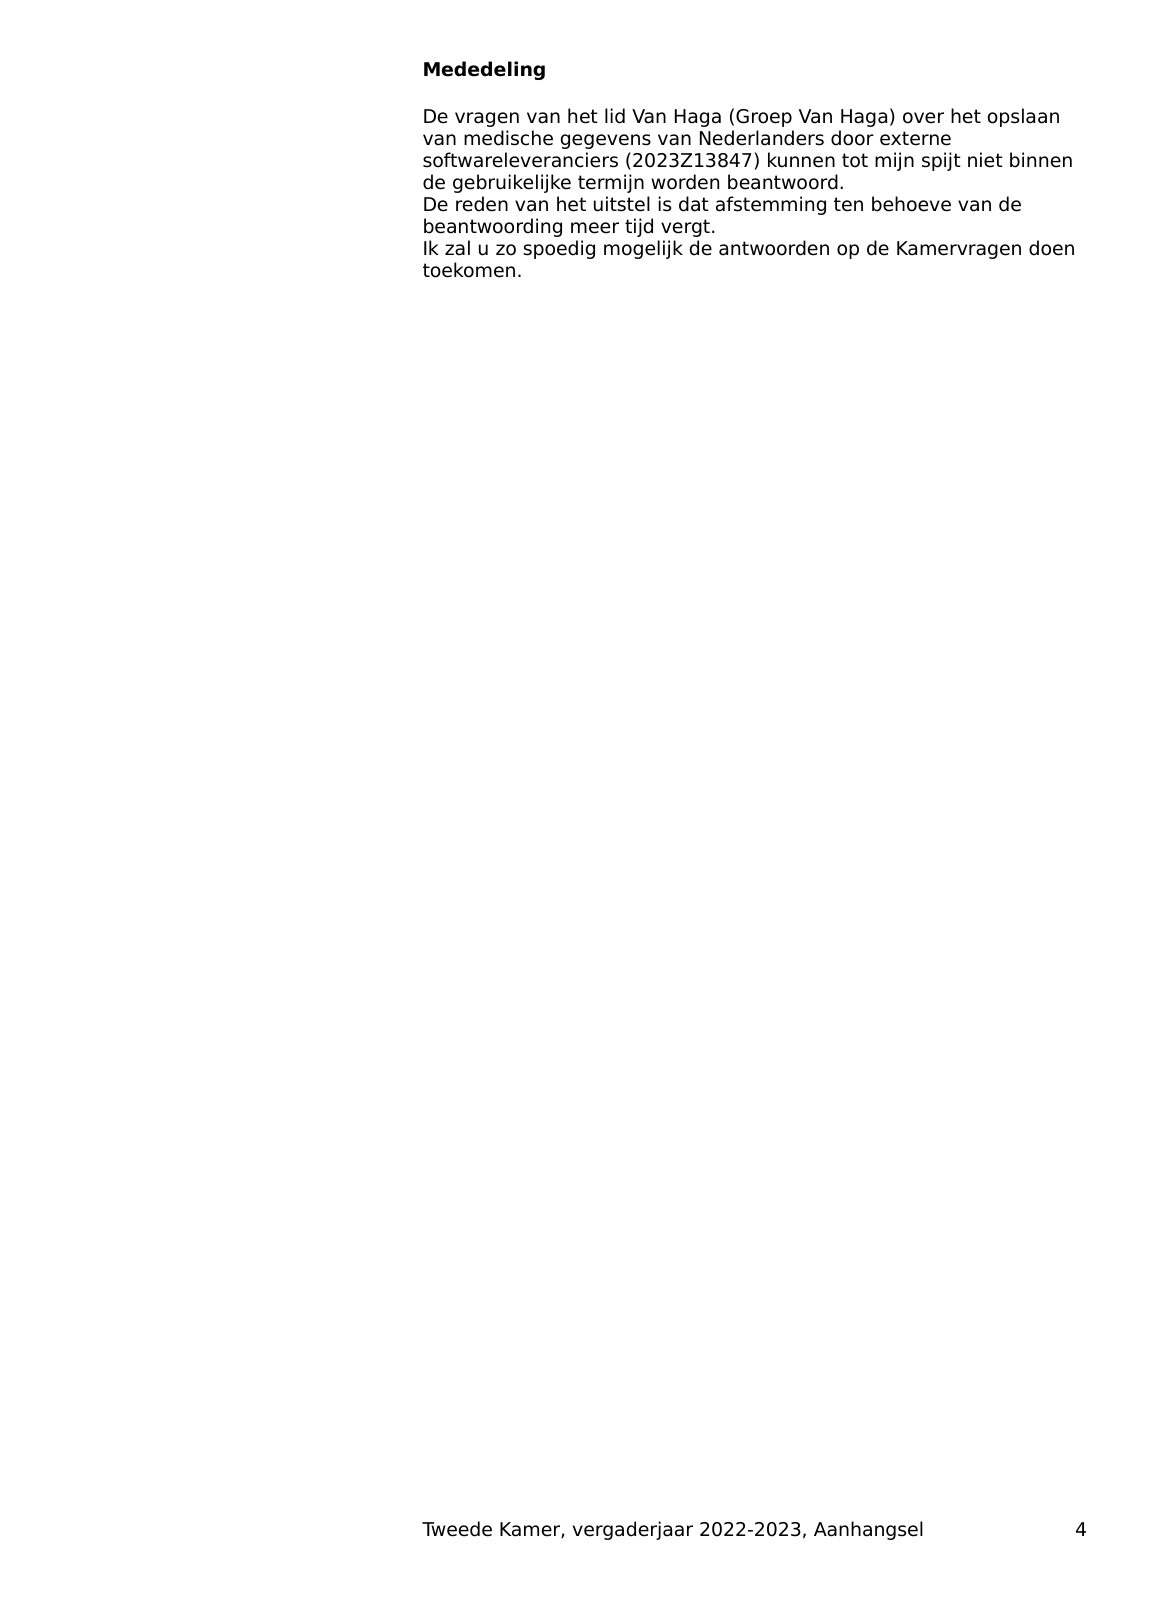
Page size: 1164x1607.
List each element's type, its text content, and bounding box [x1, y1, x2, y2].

text Ik zal u zo spoedig mogelijk de antwoorden op de Kamervragen doen toekomen. [422, 238, 1087, 282]
text De vragen van het lid Van Haga (Groep Van Haga) over het opslaan van medische gegevens van Nederlanders door externe softwareleveranciers (2023Z13847) kunnen tot mijn spijt niet binnen de gebruikelijke termijn worden beantwoord. [422, 106, 1087, 194]
subtitle Mededeling [422, 59, 1087, 81]
text De reden van het uitstel is dat afstemming ten behoeve van de beantwoording meer tijd vergt. [422, 194, 1087, 238]
